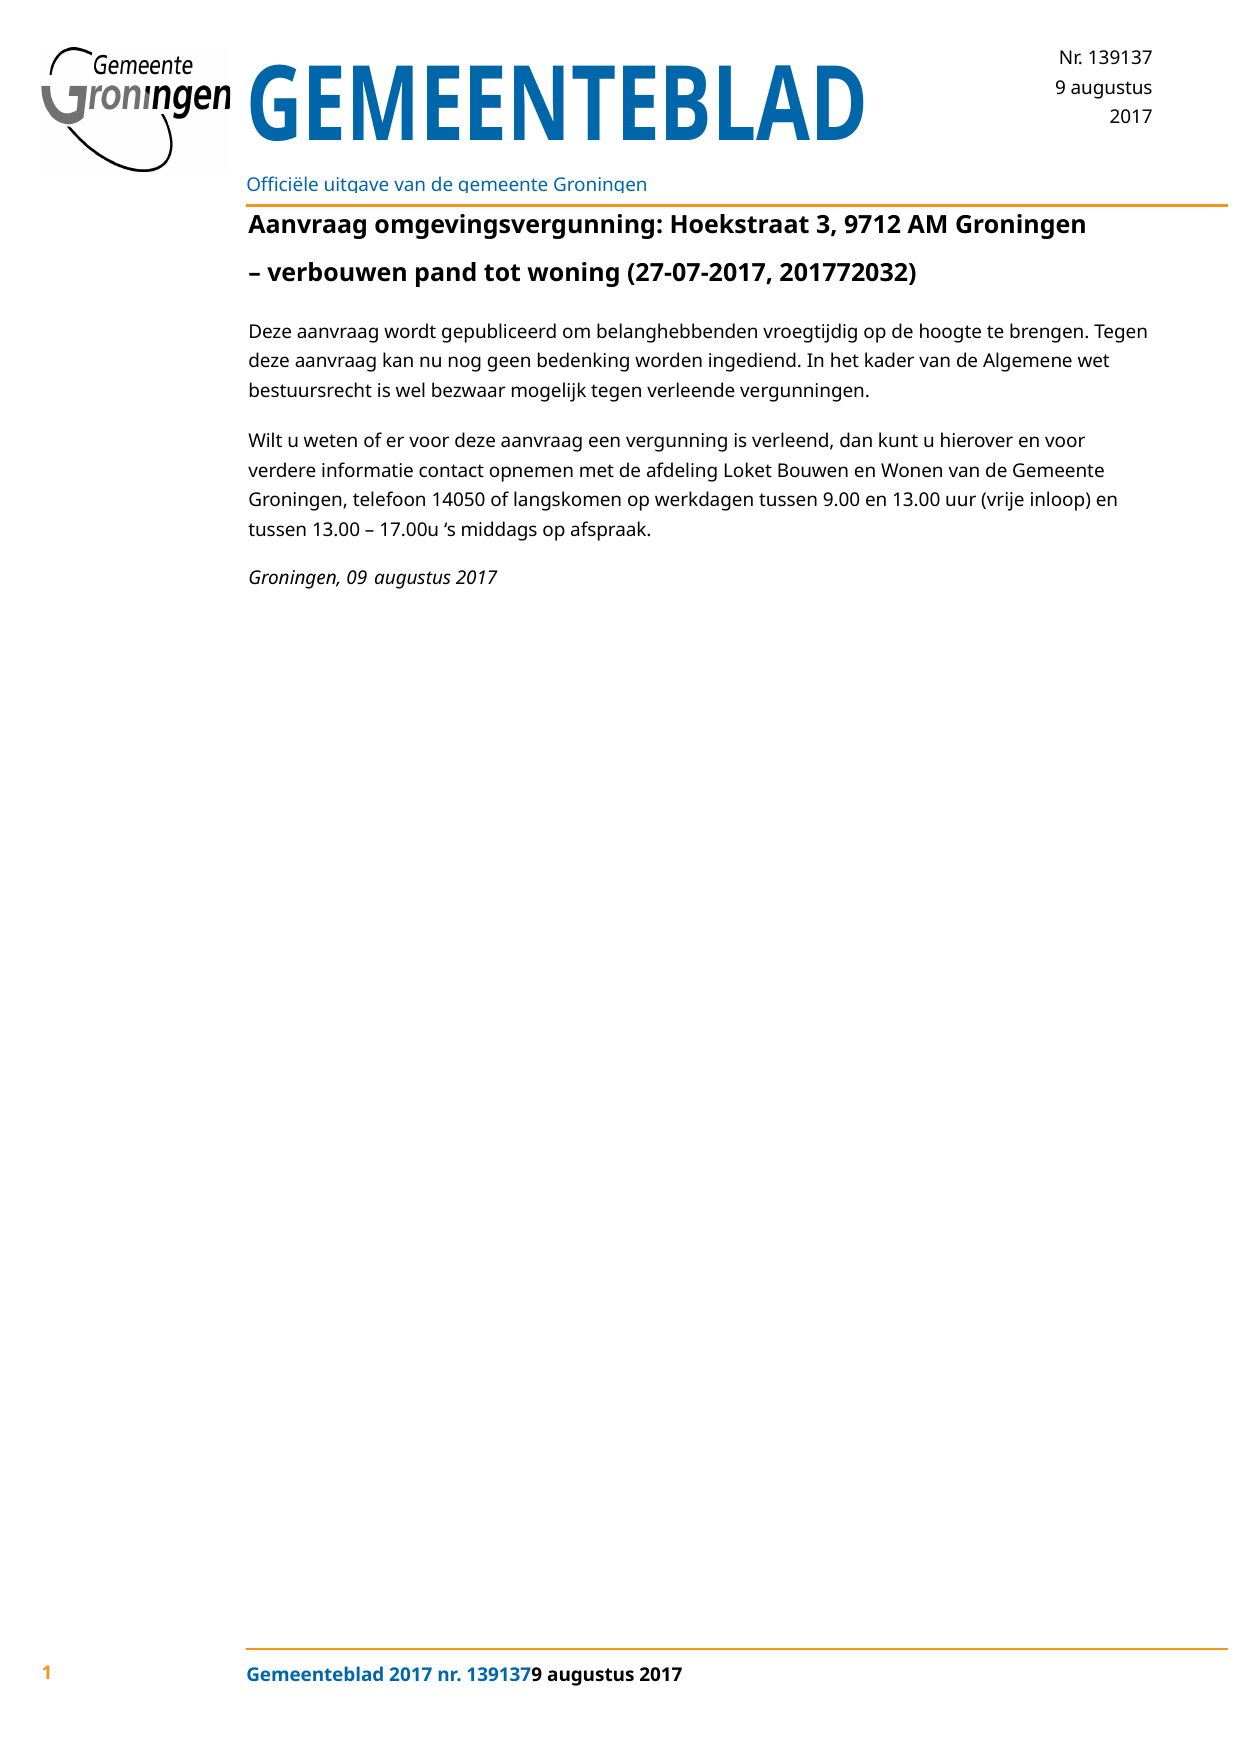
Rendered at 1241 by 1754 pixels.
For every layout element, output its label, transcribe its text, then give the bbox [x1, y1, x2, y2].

text Deze aanvraag wordt gepubliceerd om belanghebbenden vroegtijdig op de hoogte te brengen. Tegen deze aanvraag kan nu nog geen bedenking worden ingediend. In het kader van de Algemene wet bestuursrecht is wel bezwaar mogelijk tegen verleende vergunningen. [248, 318, 1152, 403]
text Wilt u weten of er voor deze aanvraag een vergunning is verleend, dan kunt u hierover en voor verdere informatie contact opnemen met de afdeling Loket Bouwen en Wonen van de Gemeente Groningen, telefoon 14050 of langskomen op werkdagen tussen 9.00 en 13.00 uur (vrije inloop) en tussen 13.00 – 17.00u ‘s middags op afspraak. [248, 427, 1152, 542]
text Groningen, 09 augustus 2017 [248, 564, 1152, 590]
text Aanvraag omgevingsvergunning: Hoekstraat 3, 9712 AM Groningen – verbouwen pand tot woning (27-07-2017, 201772032) [248, 207, 1152, 288]
picture [41, 47, 231, 172]
